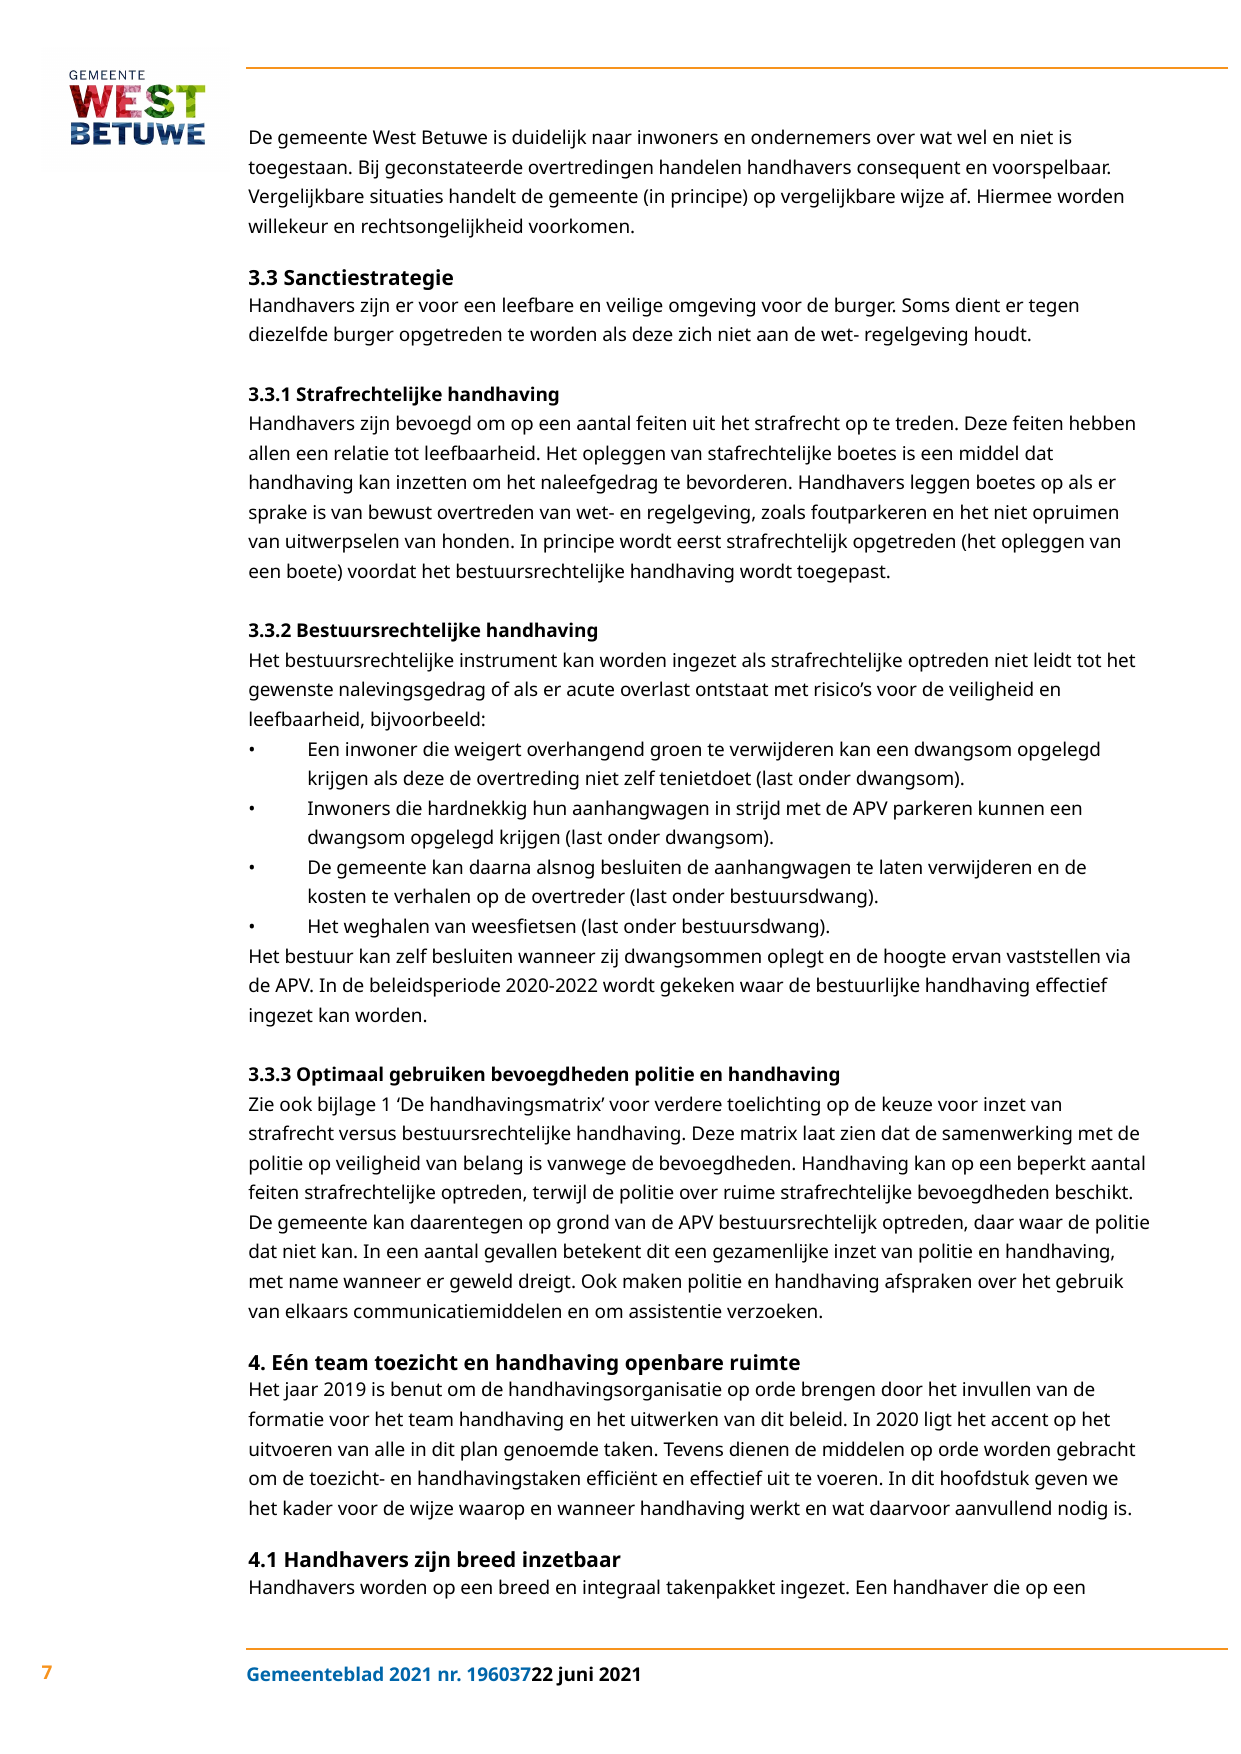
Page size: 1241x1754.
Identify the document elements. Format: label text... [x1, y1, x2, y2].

text Het bestuur kan zelf besluiten wanneer zij dwangsommen oplegt en de hoogte ervan vaststellen via de APV. In de beleidsperiode 2020-2022 wordt gekeken waar de bestuurlijke handhaving effectief ingezet kan worden. [248, 943, 1152, 1028]
text De gemeente West Betuwe is duidelijk naar inwoners en ondernemers over wat wel en niet is toegestaan. Bij geconstateerde overtredingen handelen handhavers consequent en voorspelbaar. Vergelijkbare situaties handelt de gemeente (in principe) op vergelijkbare wijze af. Hiermee worden willekeur en rechtsongelijkheid voorkomen. [248, 124, 1152, 239]
text Het jaar 2019 is benut om de handhavingsorganisatie op orde brengen door het invullen van de formatie voor het team handhaving en het uitwerken van dit beleid. In 2020 ligt het accent op het uitvoeren van alle in dit plan genoemde taken. Tevens dienen de middelen op orde worden gebracht om de toezicht- en handhavingstaken efficiënt en effectief uit te voeren. In dit hoofdstuk geven we het kader voor de wijze waarop en wanneer handhaving werkt en wat daarvoor aanvullend nodig is. [248, 1377, 1152, 1521]
list Een inwoner die weigert overhangend groen te verwijderen kan een dwangsom opgelegd krijgen als deze de overtreding niet zelf tenietdoet (last onder dwangsom). [248, 736, 1152, 791]
text 4.1 Handhavers zijn breed inzetbaar [248, 1545, 1152, 1574]
list De gemeente kan daarna alsnog besluiten de aanhangwagen te laten verwijderen en de kosten te verhalen op de overtreder (last onder bestuursdwang). [248, 854, 1152, 909]
text 3.3.2 Bestuursrechtelijke handhaving [248, 617, 1152, 643]
text Het bestuursrechtelijke instrument kan worden ingezet als strafrechtelijke optreden niet leidt tot het gewenste nalevingsgedrag of als er acute overlast ontstaat met risico’s voor de veiligheid en leefbaarheid, bijvoorbeeld: [248, 647, 1152, 732]
text 4. Eén team toezicht en handhaving openbare ruimte [248, 1348, 1152, 1377]
picture [41, 47, 231, 172]
text Handhavers zijn bevoegd om op een aantal feiten uit het strafrecht op te treden. Deze feiten hebben allen een relatie tot leefbaarheid. Het opleggen van stafrechtelijke boetes is een middel dat handhaving kan inzetten om het naleefgedrag te bevorderen. Handhavers leggen boetes op als er sprake is van bewust overtreden van wet- en regelgeving, zoals foutparkeren en het niet opruimen van uitwerpselen van honden. In principe wordt eerst strafrechtelijk opgetreden (het opleggen van een boete) voordat het bestuursrechtelijke handhaving wordt toegepast. [248, 410, 1152, 584]
text Zie ook bijlage 1 ‘De handhavingsmatrix’ voor verdere toelichting op de keuze voor inzet van strafrecht versus bestuursrechtelijke handhaving. Deze matrix laat zien dat de samenwerking met de politie op veiligheid van belang is vanwege de bevoegdheden. Handhaving kan op een beperkt aantal feiten strafrechtelijke optreden, terwijl de politie over ruime strafrechtelijke bevoegdheden beschikt. De gemeente kan daarentegen op grond van de APV bestuursrechtelijk optreden, daar waar de politie dat niet kan. In een aantal gevallen betekent dit een gezamenlijke inzet van politie en handhaving, met name wanneer er geweld dreigt. Ook maken politie en handhaving afspraken over het gebruik van elkaars communicatiemiddelen en om assistentie verzoeken. [248, 1091, 1152, 1323]
list Inwoners die hardnekkig hun aanhangwagen in strijd met de APV parkeren kunnen een dwangsom opgelegd krijgen (last onder dwangsom). [248, 795, 1152, 850]
list Het weghalen van weesfietsen (last onder bestuursdwang). [248, 913, 1152, 939]
text 3.3.3 Optimaal gebruiken bevoegdheden politie en handhaving [248, 1061, 1152, 1087]
text Handhavers worden op een breed en integraal takenpakket ingezet. Een handhaver die op een [248, 1574, 1152, 1599]
text Handhavers zijn er voor een leefbare en veilige omgeving voor de burger. Soms dient er tegen diezelfde burger opgetreden te worden als deze zich niet aan de wet- regelgeving houdt. [248, 292, 1152, 347]
text 3.3.1 Strafrechtelijke handhaving [248, 381, 1152, 406]
text 3.3 Sanctiestrategie [248, 263, 1152, 292]
